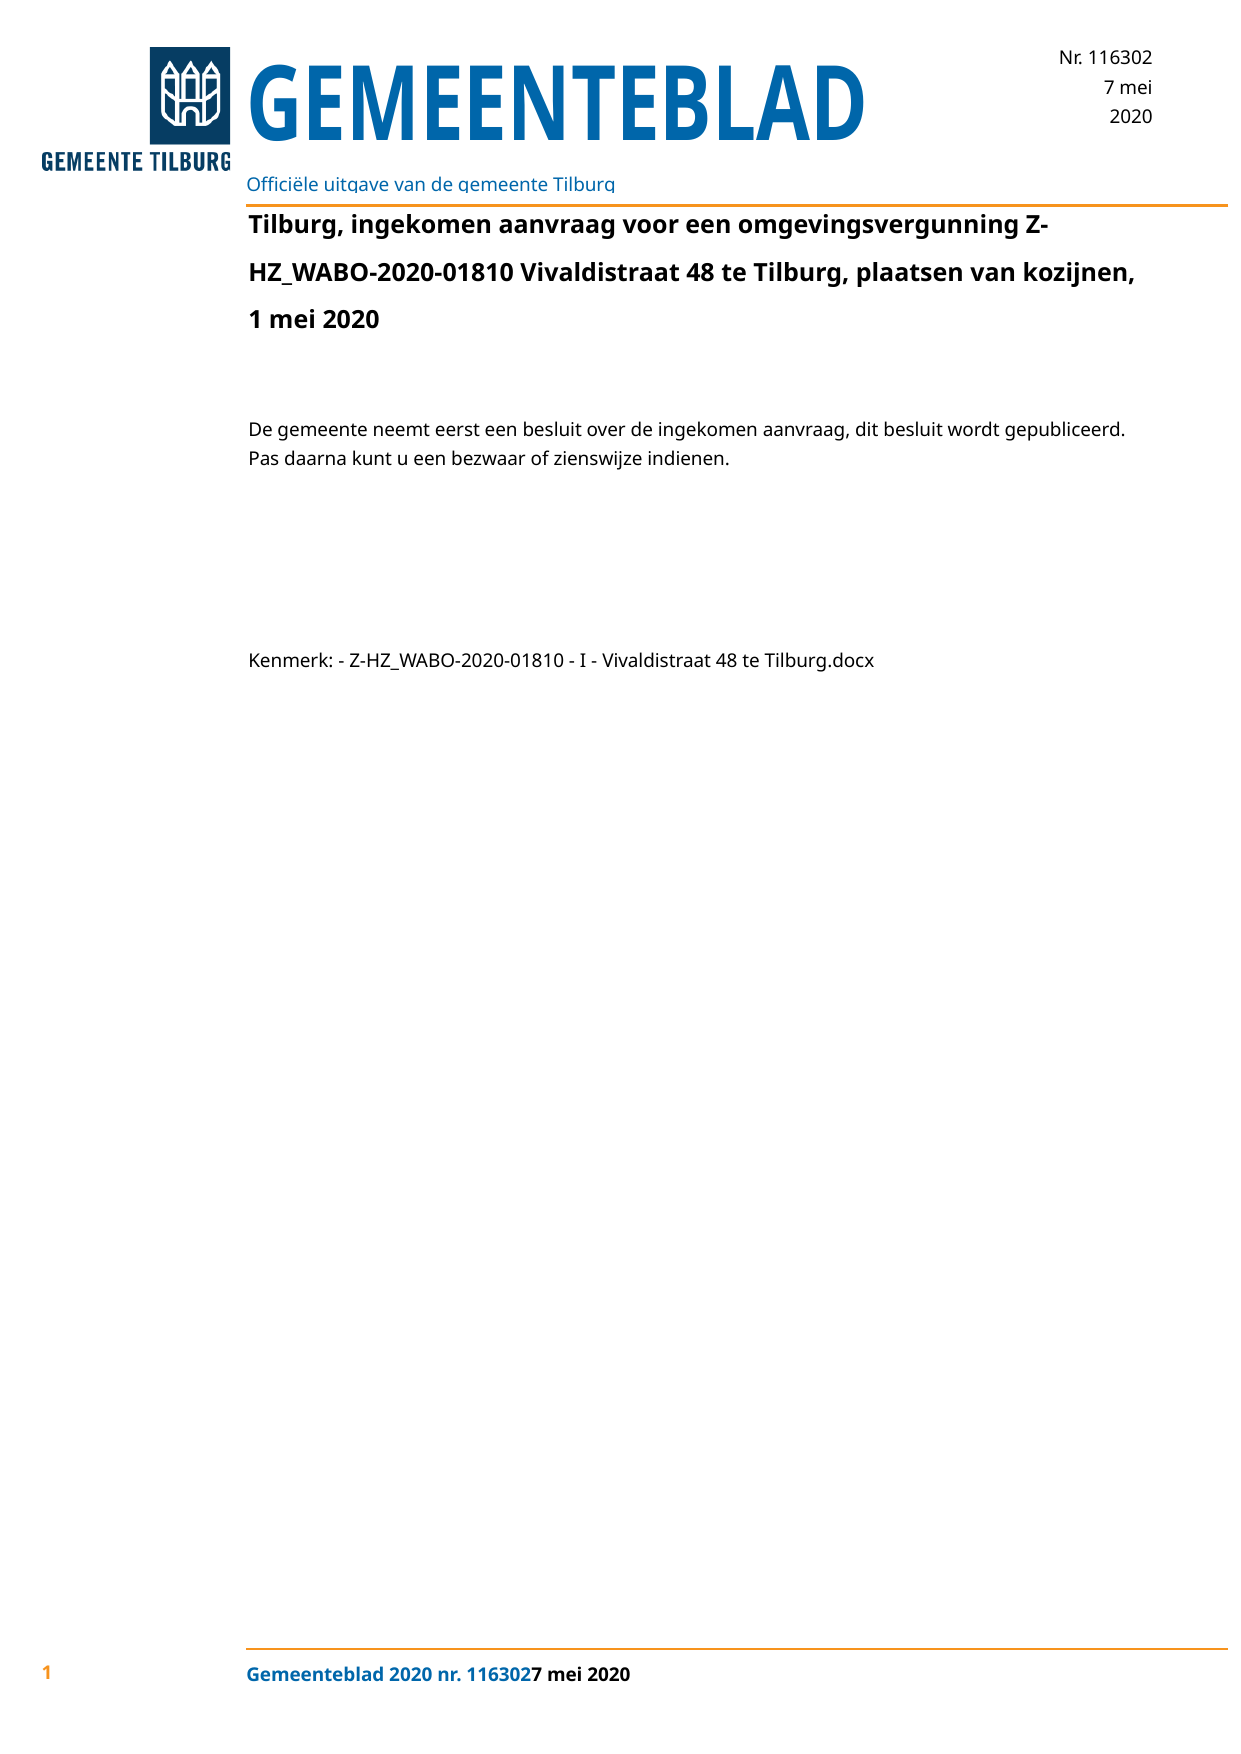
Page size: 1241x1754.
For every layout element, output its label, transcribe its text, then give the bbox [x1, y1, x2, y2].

text Kenmerk: - Z-HZ_WABO-2020-01810 - I - Vivaldistraat 48 te Tilburg.docx [248, 647, 1152, 673]
text Tilburg, ingekomen aanvraag voor een omgevingsvergunning Z-HZ_WABO-2020-01810 Vivaldistraat 48 te Tilburg, plaatsen van kozijnen, 1 mei 2020 [248, 207, 1152, 336]
picture [41, 47, 231, 172]
text De gemeente neemt eerst een besluit over de ingekomen aanvraag, dit besluit wordt gepubliceerd. Pas daarna kunt u een bezwaar of zienswijze indienen. [248, 416, 1152, 471]
